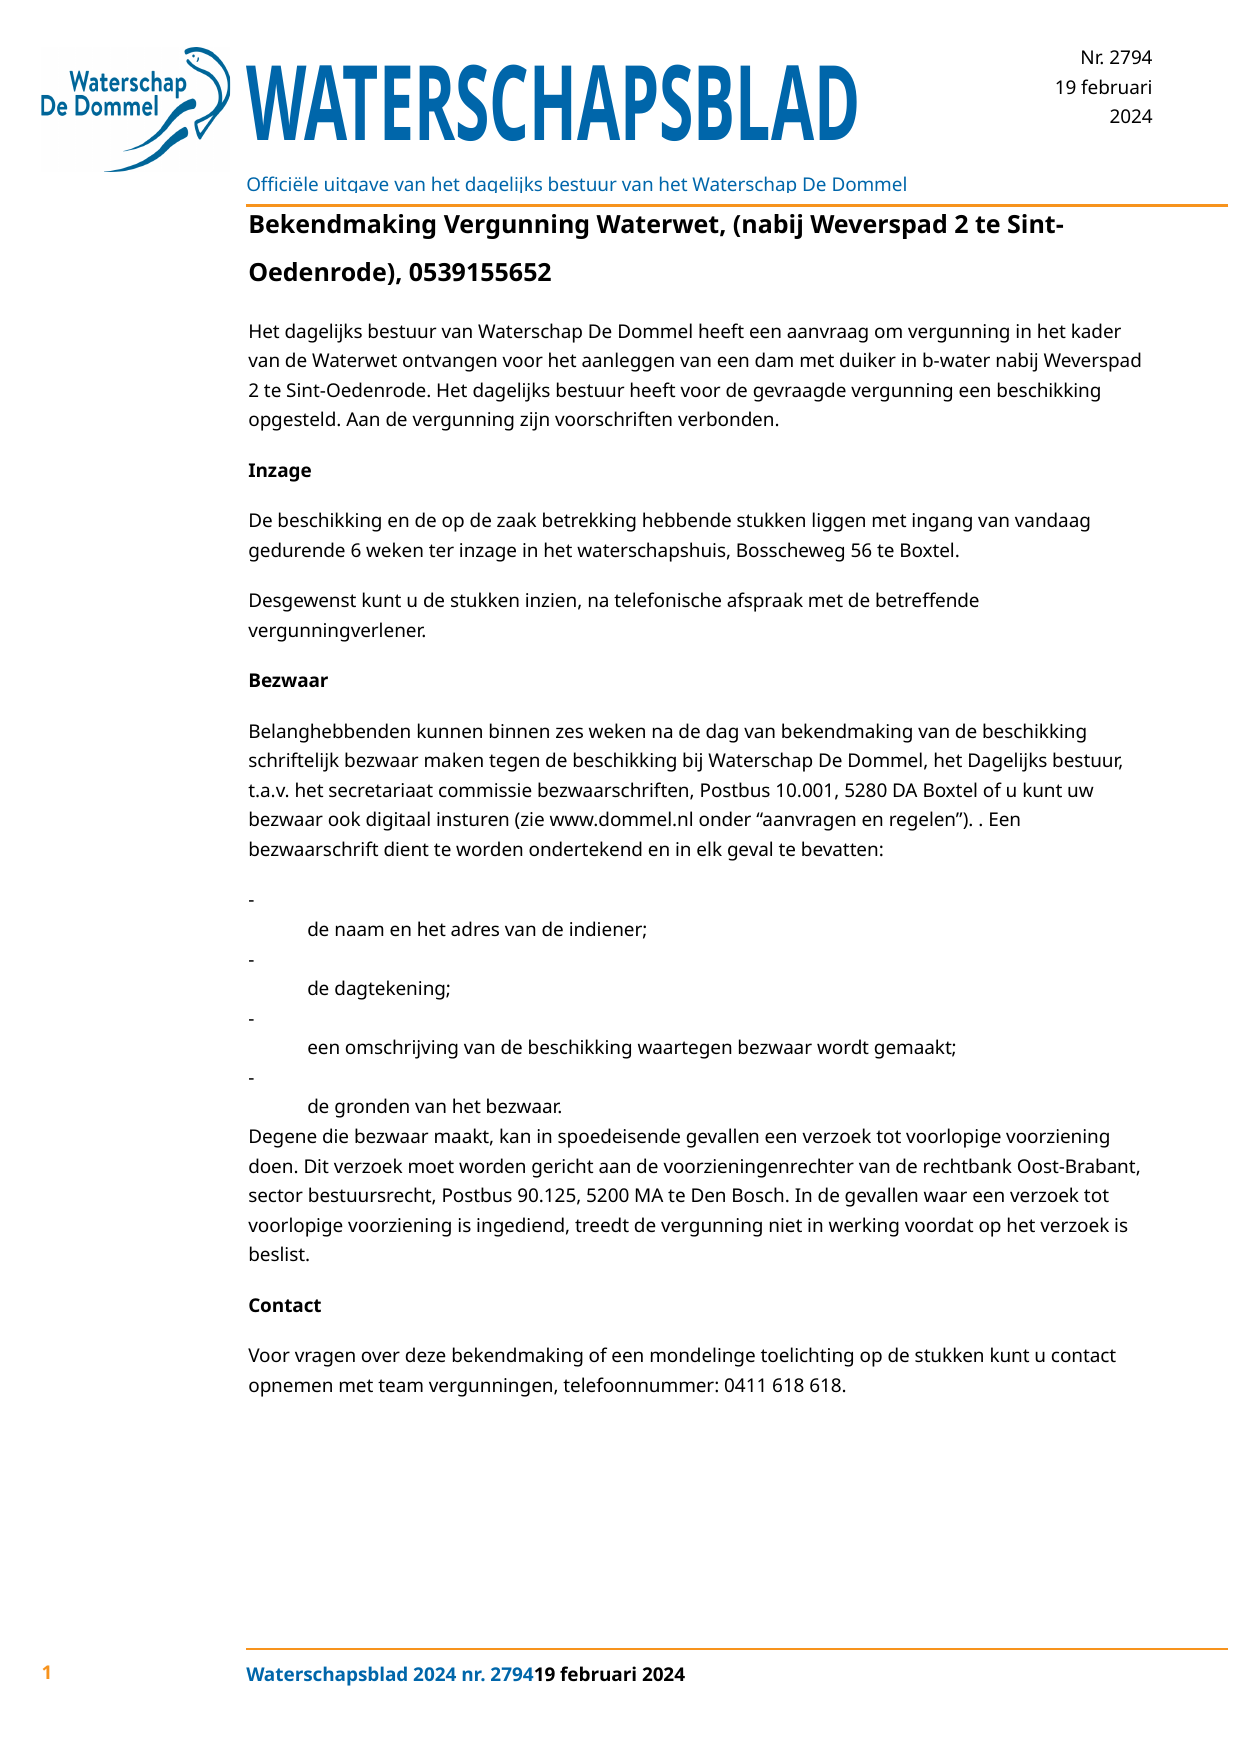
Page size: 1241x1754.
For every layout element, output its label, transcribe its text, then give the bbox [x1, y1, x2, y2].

text Inzage [248, 457, 1152, 483]
text Bekendmaking Vergunning Waterwet, (nabij Weverspad 2 te Sint-Oedenrode), 0539155652 [248, 207, 1152, 288]
picture [41, 47, 231, 172]
text Belanghebbenden kunnen binnen zes weken na de dag van bekendmaking van de beschikking schriftelijk bezwaar maken tegen de beschikking bij Waterschap De Dommel, het Dagelijks bestuur, t.a.v. het secretariaat commissie bezwaarschriften, Postbus 10.001, 5280 DA Boxtel of u kunt uw bezwaar ook digitaal insturen (zie www.dommel.nl onder “aanvragen en regelen”). . Een bezwaarschrift dient te worden ondertekend en in elk geval te bevatten: [248, 718, 1152, 862]
text Voor vragen over deze bekendmaking of een mondelinge toelichting op de stukken kunt u contact opnemen met team vergunningen, telefoonnummer: 0411 618 618. [248, 1342, 1152, 1398]
list de naam en het adres van de indiener; [248, 916, 1152, 942]
text Degene die bezwaar maakt, kan in spoedeisende gevallen een verzoek tot voorlopige voorziening doen. Dit verzoek moet worden gericht aan de voorzieningenrechter van de rechtbank Oost-Brabant, sector bestuursrecht, Postbus 90.125, 5200 MA te Den Bosch. In de gevallen waar een verzoek tot voorlopige voorziening is ingediend, treedt de vergunning niet in werking voordat op het verzoek is beslist. [248, 1123, 1152, 1267]
text Het dagelijks bestuur van Waterschap De Dommel heeft een aanvraag om vergunning in het kader van de Waterwet ontvangen voor het aanleggen van een dam met duiker in b-water nabij Weverspad 2 te Sint-Oedenrode. Het dagelijks bestuur heeft voor de gevraagde vergunning een beschikking opgesteld. Aan de vergunning zijn voorschriften verbonden. [248, 318, 1152, 432]
picture [204, 47, 231, 76]
list de dagtekening; [248, 975, 1152, 1001]
list de gronden van het bezwaar. [248, 1094, 1152, 1119]
list een omschrijving van de beschikking waartegen bezwaar wordt gemaakt; [248, 1034, 1152, 1060]
picture [198, 118, 210, 131]
text Desgewenst kunt u de stukken inzien, na telefonische afspraak met de betreffende vergunningverlener. [248, 587, 1152, 643]
text Contact [248, 1292, 1152, 1318]
text Bezwaar [248, 667, 1152, 693]
picture [45, 99, 51, 111]
text De beschikking en de op de zaak betrekking hebbende stukken liggen met ingang van vandaag gedurende 6 weken ter inzage in het waterschapshuis, Bosscheweg 56 te Boxtel. [248, 507, 1152, 563]
